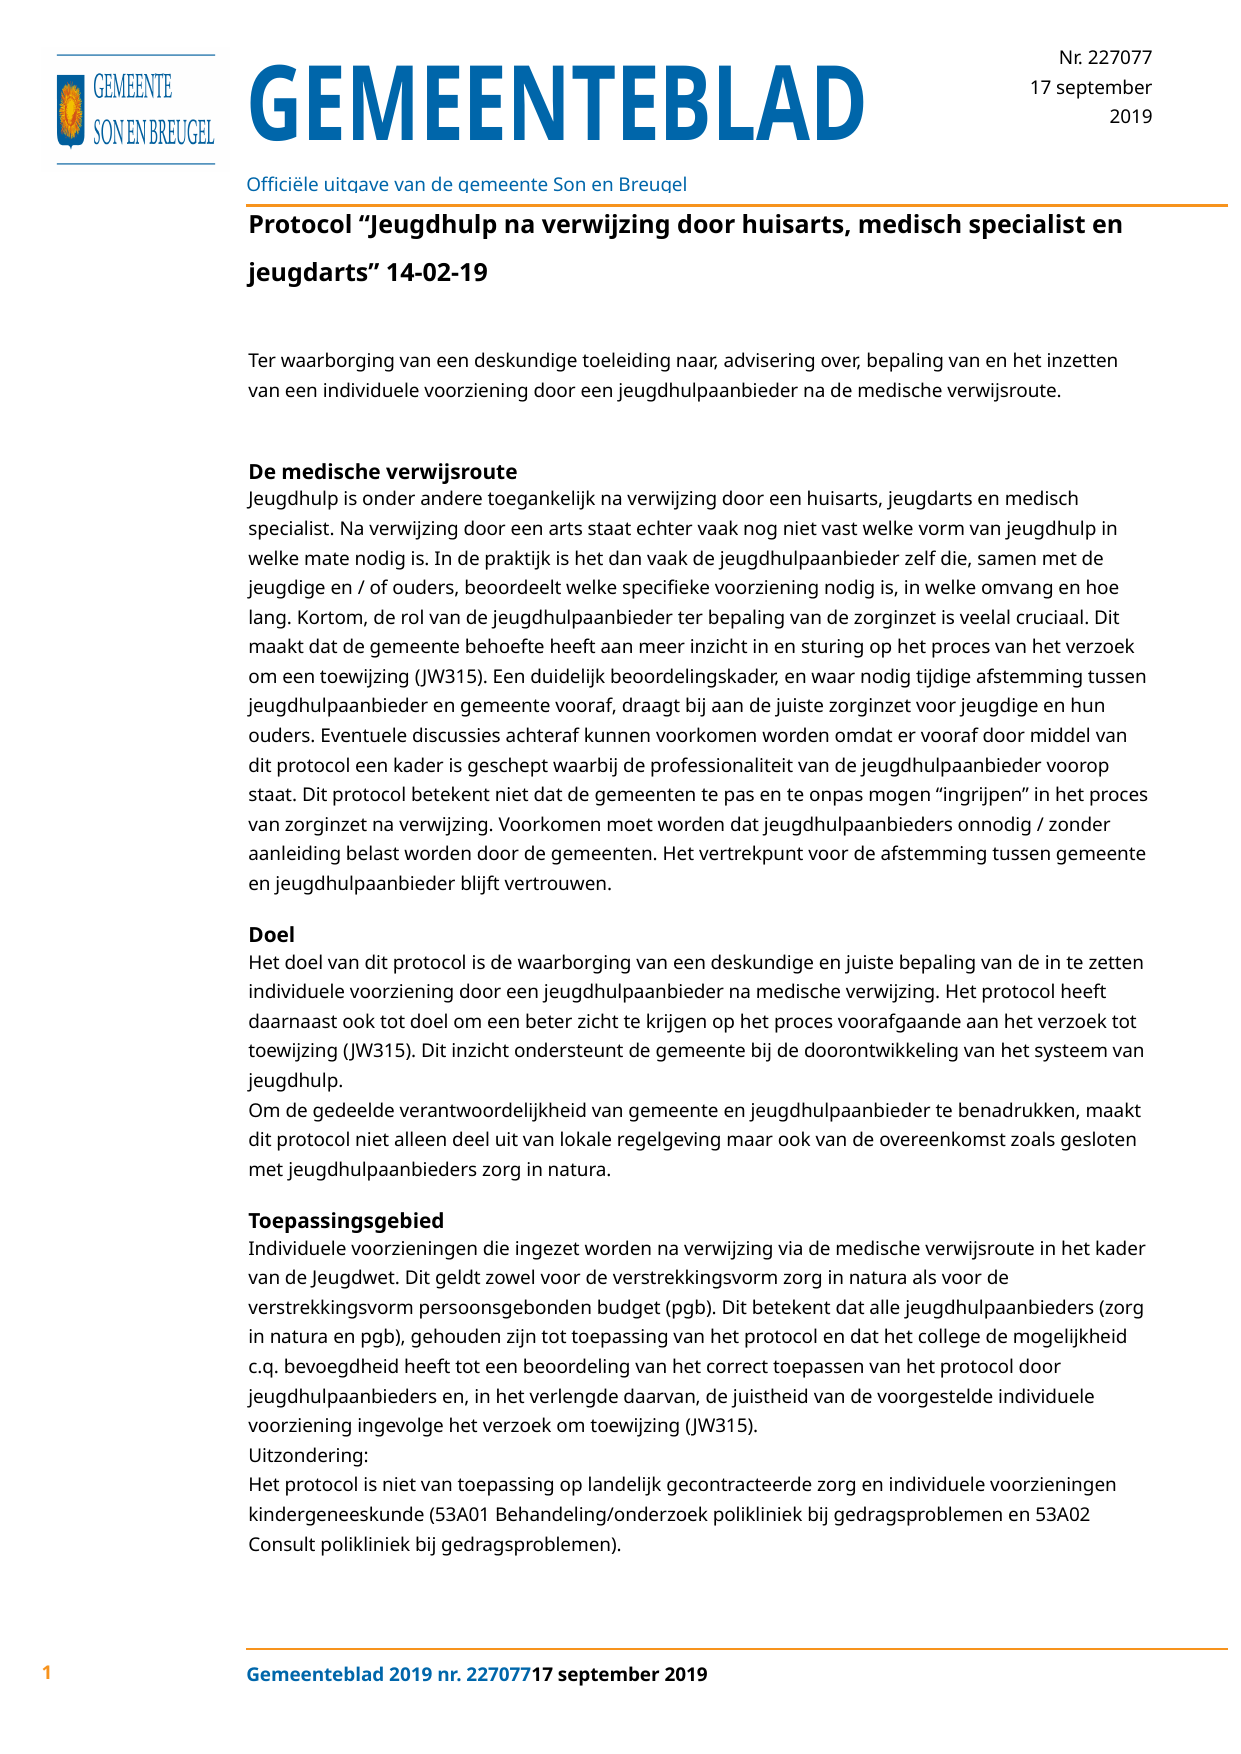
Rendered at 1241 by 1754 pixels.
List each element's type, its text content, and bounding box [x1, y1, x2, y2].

text Ter waarborging van een deskundige toeleiding naar, advisering over, bepaling van en het inzetten van een individuele voorziening door een jeugdhulpaanbieder na de medische verwijsroute. [248, 347, 1152, 403]
text Uitzondering: [248, 1442, 1152, 1468]
picture [41, 47, 231, 172]
text Individuele voorzieningen die ingezet worden na verwijzing via de medische verwijsroute in het kader van de Jeugdwet. Dit geldt zowel voor de verstrekkingsvorm zorg in natura als voor de verstrekkingsvorm persoonsgebonden budget (pgb). Dit betekent dat alle jeugdhulpaanbieders (zorg in natura en pgb), gehouden zijn tot toepassing van het protocol en dat het college de mogelijkheid c.q. bevoegdheid heeft tot een beoordeling van het correct toepassen van het protocol door jeugdhulpaanbieders en, in het verlengde daarvan, de juistheid van de voorgestelde individuele voorziening ingevolge het verzoek om toewijzing (JW315). [248, 1235, 1152, 1438]
text De medische verwijsroute [248, 457, 1152, 486]
text Protocol “Jeugdhulp na verwijzing door huisarts, medisch specialist en jeugdarts” 14-02-19 [248, 207, 1152, 288]
text Toepassingsgebied [248, 1206, 1152, 1235]
text Het doel van dit protocol is de waarborging van een deskundige en juiste bepaling van de in te zetten individuele voorziening door een jeugdhulpaanbieder na medische verwijzing. Het protocol heeft daarnaast ook tot doel om een beter zicht te krijgen op het proces voorafgaande aan het verzoek tot toewijzing (JW315). Dit inzicht ondersteunt de gemeente bij de doorontwikkeling van het systeem van jeugdhulp. [248, 949, 1152, 1093]
text Het protocol is niet van toepassing op landelijk gecontracteerde zorg en individuele voorzieningen kindergeneeskunde (53A01 Behandeling/onderzoek polikliniek bij gedragsproblemen en 53A02 Consult polikliniek bij gedragsproblemen). [248, 1472, 1152, 1556]
text Doel [248, 921, 1152, 949]
text Jeugdhulp is onder andere toegankelijk na verwijzing door een huisarts, jeugdarts en medisch specialist. Na verwijzing door een arts staat echter vaak nog niet vast welke vorm van jeugdhulp in welke mate nodig is. In de praktijk is het dan vaak de jeugdhulpaanbieder zelf die, samen met de jeugdige en / of ouders, beoordeelt welke specifieke voorziening nodig is, in welke omvang en hoe lang. Kortom, de rol van de jeugdhulpaanbieder ter bepaling van de zorginzet is veelal cruciaal. Dit maakt dat de gemeente behoefte heeft aan meer inzicht in en sturing op het proces van het verzoek om een toewijzing (JW315). Een duidelijk beoordelingskader, en waar nodig tijdige afstemming tussen jeugdhulpaanbieder en gemeente vooraf, draagt bij aan de juiste zorginzet voor jeugdige en hun ouders. Eventuele discussies achteraf kunnen voorkomen worden omdat er vooraf door middel van dit protocol een kader is geschept waarbij de professionaliteit van de jeugdhulpaanbieder voorop staat. Dit protocol betekent niet dat de gemeenten te pas en te onpas mogen “ingrijpen” in het proces van zorginzet na verwijzing. Voorkomen moet worden dat jeugdhulpaanbieders onnodig / zonder aanleiding belast worden door de gemeenten. Het vertrekpunt voor de afstemming tussen gemeente en jeugdhulpaanbieder blijft vertrouwen. [248, 486, 1152, 896]
text Om de gedeelde verantwoordelijkheid van gemeente en jeugdhulpaanbieder te benadrukken, maakt dit protocol niet alleen deel uit van lokale regelgeving maar ook van de overeenkomst zoals gesloten met jeugdhulpaanbieders zorg in natura. [248, 1097, 1152, 1182]
